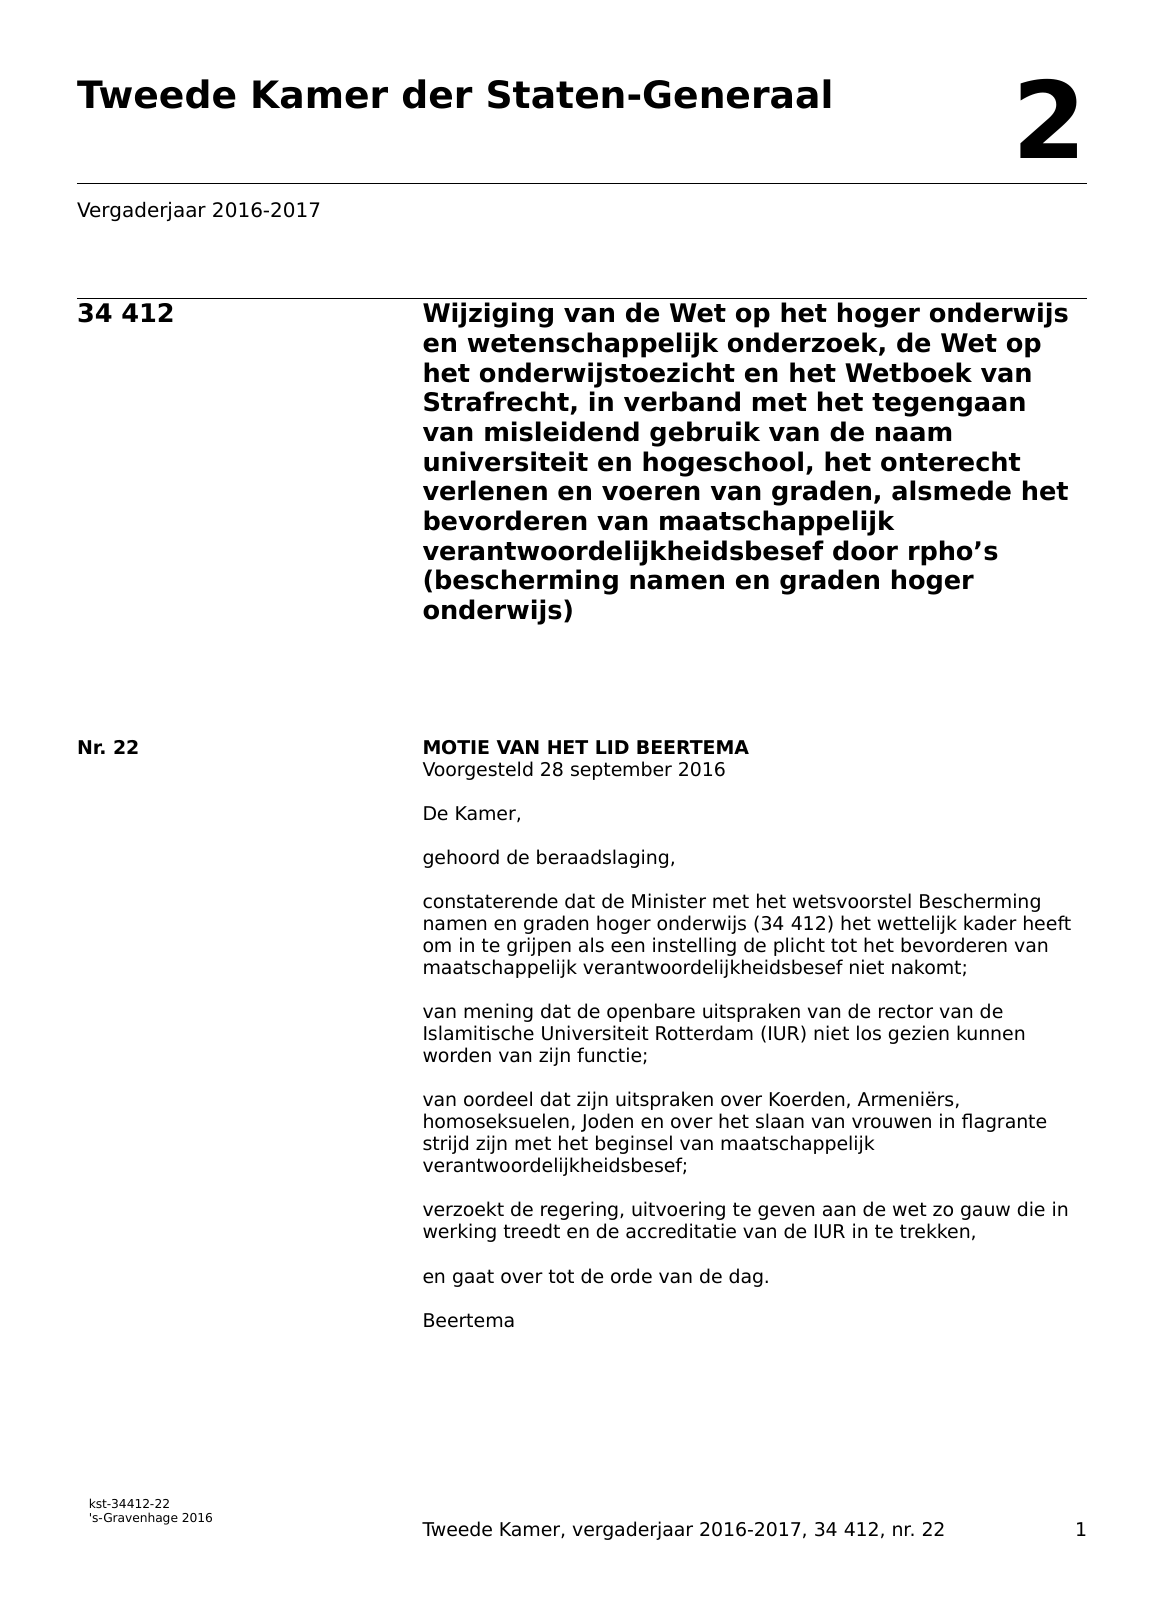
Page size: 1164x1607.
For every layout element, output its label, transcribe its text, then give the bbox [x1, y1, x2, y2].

subtitle 34 412 Wijziging van de Wet op het hoger onderwijs en wetenschappelijk onderzoek, de Wet op het onderwijstoezicht en het Wetboek van Strafrecht, in verband met het tegengaan van misleidend gebruik van de naam universiteit en hogeschool, het onterecht verlenen en voeren van graden, alsmede het bevorderen van maatschappelijk verantwoordelijkheidsbesef door rpho’s (bescherming namen en graden hoger onderwijs) [77, 299, 1087, 626]
table_cell Vergaderjaar 2016-2017 [77, 184, 1087, 298]
text Beertema [422, 1310, 1087, 1332]
text en gaat over tot de orde van de dag. [422, 1266, 1087, 1287]
text gehoord de beraadslaging, [422, 847, 1087, 869]
text van oordeel dat zijn uitspraken over Koerden, Armeniërs, homoseksuelen, Joden en over het slaan van vrouwen in flagrante strijd zijn met het beginsel van maatschappelijk verantwoordelijkheidsbesef; [422, 1089, 1087, 1177]
text kst-34412-22 [88, 1497, 323, 1511]
text van mening dat de openbare uitspraken van de rector van de Islamitische Universiteit Rotterdam (IUR) niet los gezien kunnen worden van zijn functie; [422, 1001, 1087, 1067]
text constaterende dat de Minister met het wetsvoorstel Bescherming namen en graden hoger onderwijs (34 412) het wettelijk kader heeft om in te grijpen als een instelling de plicht tot het bevorderen van maatschappelijk verantwoordelijkheidsbesef niet nakomt; [422, 891, 1087, 979]
table_header 2 [886, 59, 1087, 183]
subtitle Nr. 22 MOTIE VAN HET LID BEERTEMA [77, 737, 1087, 758]
text 's-Gravenhage 2016 [88, 1511, 323, 1525]
table_header Tweede Kamer der Staten-Generaal [77, 59, 886, 183]
text Voorgesteld 28 september 2016 [422, 758, 1087, 781]
text verzoekt de regering, uitvoering te geven aan de wet zo gauw die in werking treedt en de accreditatie van de IUR in te trekken, [422, 1199, 1087, 1243]
text De Kamer, [422, 803, 1087, 825]
